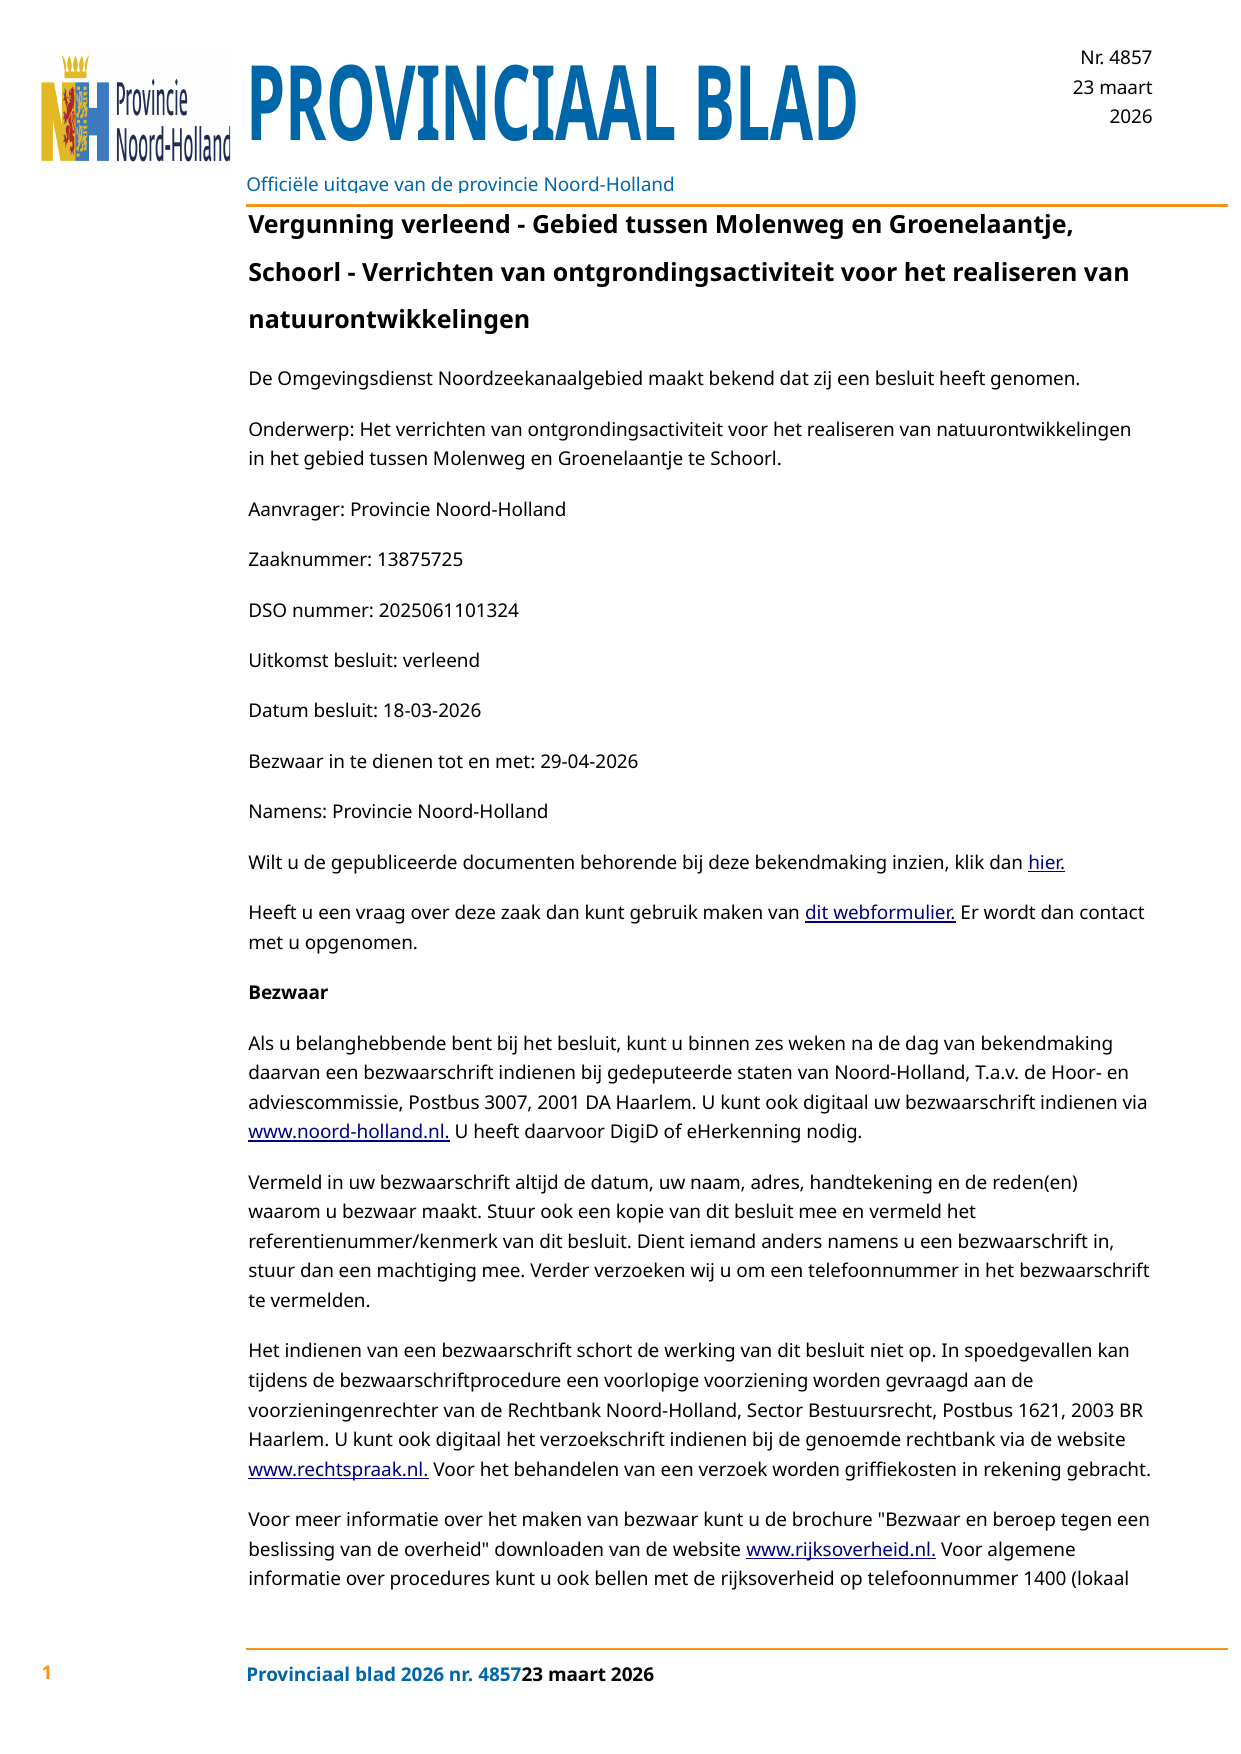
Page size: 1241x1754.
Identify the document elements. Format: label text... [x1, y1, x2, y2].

text DSO nummer: 2025061101324 [248, 597, 1152, 622]
text Namens: Provincie Noord-Holland [248, 798, 1152, 824]
text Datum besluit: 18-03-2026 [248, 698, 1152, 723]
text Vergunning verleend - Gebied tussen Molenweg en Groenelaantje, Schoorl - Verrichten van ontgrondingsactiviteit voor het realiseren van natuurontwikkelingen [248, 207, 1152, 336]
text Bezwaar [248, 979, 1152, 1005]
text Bezwaar in te dienen tot en met: 29-04-2026 [248, 748, 1152, 774]
text Het indienen van een bezwaarschrift schort de werking van dit besluit niet op. In spoedgevallen kan tijdens de bezwaarschriftprocedure een voorlopige voorziening worden gevraagd aan de voorzieningenrechter van de Rechtbank Noord-Holland, Sector Bestuursrecht, Postbus 1621, 2003 BR Haarlem. U kunt ook digitaal het verzoekschrift indienen bij de genoemde rechtbank via de website www.rechtspraak.nl. Voor het behandelen van een verzoek worden griffiekosten in rekening gebracht. [248, 1338, 1152, 1482]
text Vermeld in uw bezwaarschrift altijd de datum, uw naam, adres, handtekening en de reden(en) waarom u bezwaar maakt. Stuur ook een kopie van dit besluit mee en vermeld het referentienummer/kenmerk van dit besluit. Dient iemand anders namens u een bezwaarschrift in, stuur dan een machtiging mee. Verder verzoeken wij u om een telefoonnummer in het bezwaarschrift te vermelden. [248, 1169, 1152, 1313]
text Zaaknummer: 13875725 [248, 546, 1152, 572]
text Als u belanghebbende bent bij het besluit, kunt u binnen zes weken na de dag van bekendmaking daarvan een bezwaarschrift indienen bij gedeputeerde staten van Noord-Holland, T.a.v. de Hoor- en adviescommissie, Postbus 3007, 2001 DA Haarlem. U kunt ook digitaal uw bezwaarschrift indienen via www.noord-holland.nl. U heeft daarvoor DigiD of eHerkenning nodig. [248, 1030, 1152, 1144]
text De Omgevingsdienst Noordzeekanaalgebied maakt bekend dat zij een besluit heeft genomen. [248, 366, 1152, 391]
text Aanvrager: Provincie Noord-Holland [248, 496, 1152, 522]
text Uitkomst besluit: verleend [248, 647, 1152, 673]
text Voor meer informatie over het maken van bezwaar kunt u de brochure "Bezwaar en beroep tegen een beslissing van de overheid" downloaden van de website www.rijksoverheid.nl. Voor algemene informatie over procedures kunt u ook bellen met de rijksoverheid op telefoonnummer 1400 (lokaal [248, 1506, 1152, 1591]
text Onderwerp: Het verrichten van ontgrondingsactiviteit voor het realiseren van natuurontwikkelingen in het gebied tussen Molenweg en Groenelaantje te Schoorl. [248, 416, 1152, 471]
text Wilt u de gepubliceerde documenten behorende bij deze bekendmaking inzien, klik dan hier. [248, 849, 1152, 874]
text Heeft u een vraag over deze zaak dan kunt gebruik maken van dit webformulier. Er wordt dan contact met u opgenomen. [248, 899, 1152, 954]
picture [41, 47, 231, 172]
